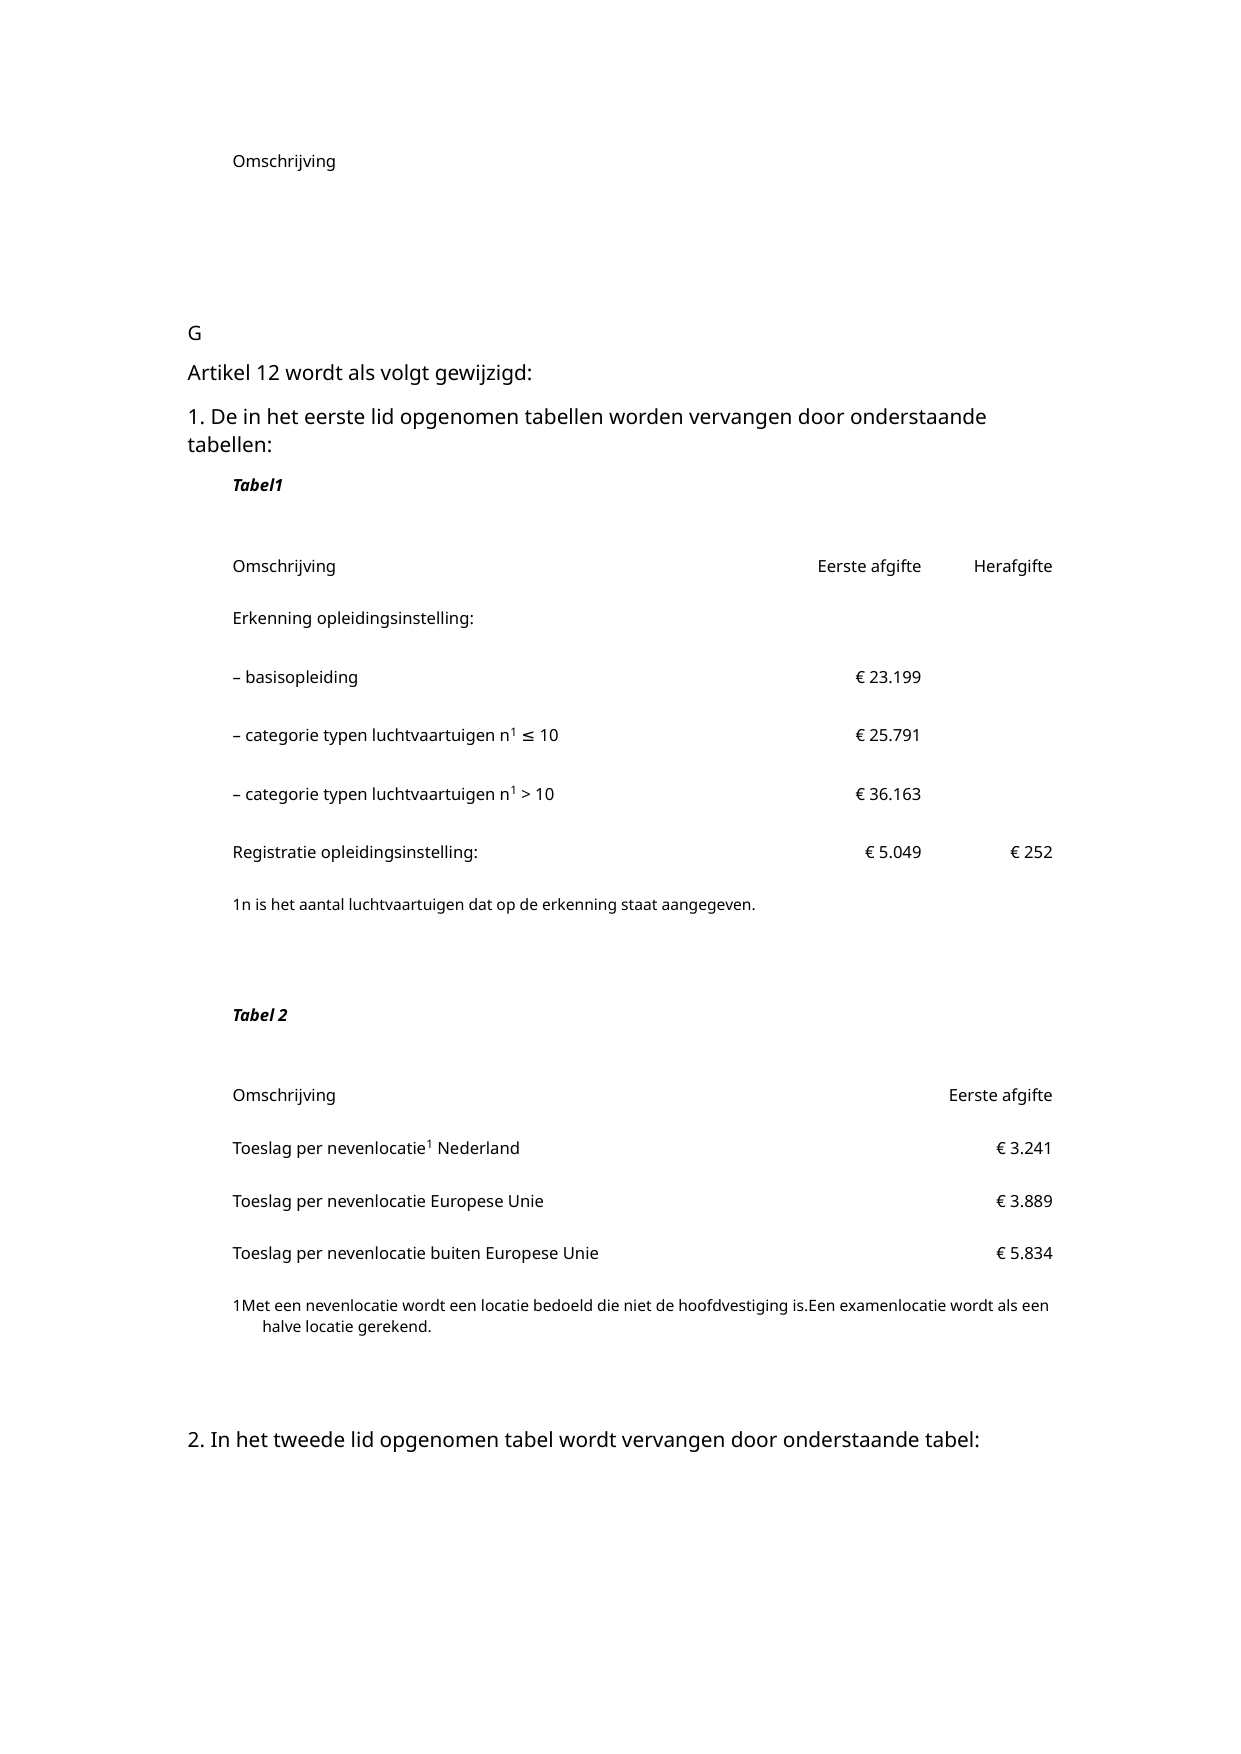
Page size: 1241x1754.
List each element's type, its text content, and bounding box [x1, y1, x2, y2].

table_cell € 25.791 [790, 724, 921, 782]
table_cell [921, 665, 1053, 724]
table_header Omschrijving [233, 1084, 921, 1136]
table_cell € 3.241 [921, 1136, 1053, 1189]
table_cell – basisopleiding [233, 665, 790, 724]
table_cell € 5.834 [921, 1242, 1053, 1294]
table_cell [962, 209, 1053, 261]
text Tabel 2 [232, 1003, 1053, 1026]
table_cell Toeslag per nevenlocatie buiten Europese Unie [233, 1242, 921, 1294]
table_header [962, 150, 1053, 208]
table_cell 1Met een nevenlocatie wordt een locatie bedoeld die niet de hoofdvestiging is.Een examenlocatie wordt als een halve locatie gerekend. [233, 1295, 1053, 1367]
table_header Herafgifte [921, 554, 1053, 607]
text Tabel1 [232, 474, 1053, 496]
table_header Eerste afgifte [790, 554, 921, 607]
table_cell 1n is het aantal luchtvaartuigen dat op de erkenning staat aangegeven. [233, 894, 1053, 945]
table_cell € 3.889 [921, 1189, 1053, 1242]
table_cell Erkenning opleidingsinstelling: [233, 607, 790, 665]
table_header Omschrijving [233, 554, 790, 607]
table_cell Toeslag per nevenlocatie Europese Unie [233, 1189, 921, 1242]
table_cell – categorie typen luchtvaartuigen n1 ≤ 10 [233, 724, 790, 782]
table_cell [921, 782, 1053, 841]
table_cell – categorie typen luchtvaartuigen n1 > 10 [233, 782, 790, 841]
table_cell Registratie opleidingsinstelling: [233, 841, 790, 893]
table_cell € 252 [921, 841, 1053, 893]
table_cell € 23.199 [790, 665, 921, 724]
table_cell [921, 607, 1053, 665]
table_cell [790, 607, 921, 665]
table_header Omschrijving [233, 150, 962, 208]
text 2. In het tweede lid opgenomen tabel wordt vervangen door onderstaande tabel: [187, 1426, 1053, 1454]
table_cell [233, 209, 962, 261]
table_cell € 36.163 [790, 782, 921, 841]
text G [187, 319, 1053, 347]
text 1. De in het eerste lid opgenomen tabellen worden vervangen door onderstaande tabellen: [187, 402, 1053, 459]
table_cell Toeslag per nevenlocatie1 Nederland [233, 1136, 921, 1189]
text Artikel 12 wordt als volgt gewijzigd: [187, 358, 1053, 387]
table_header Eerste afgifte [921, 1084, 1053, 1136]
table_cell € 5.049 [790, 841, 921, 893]
table_cell [921, 724, 1053, 782]
